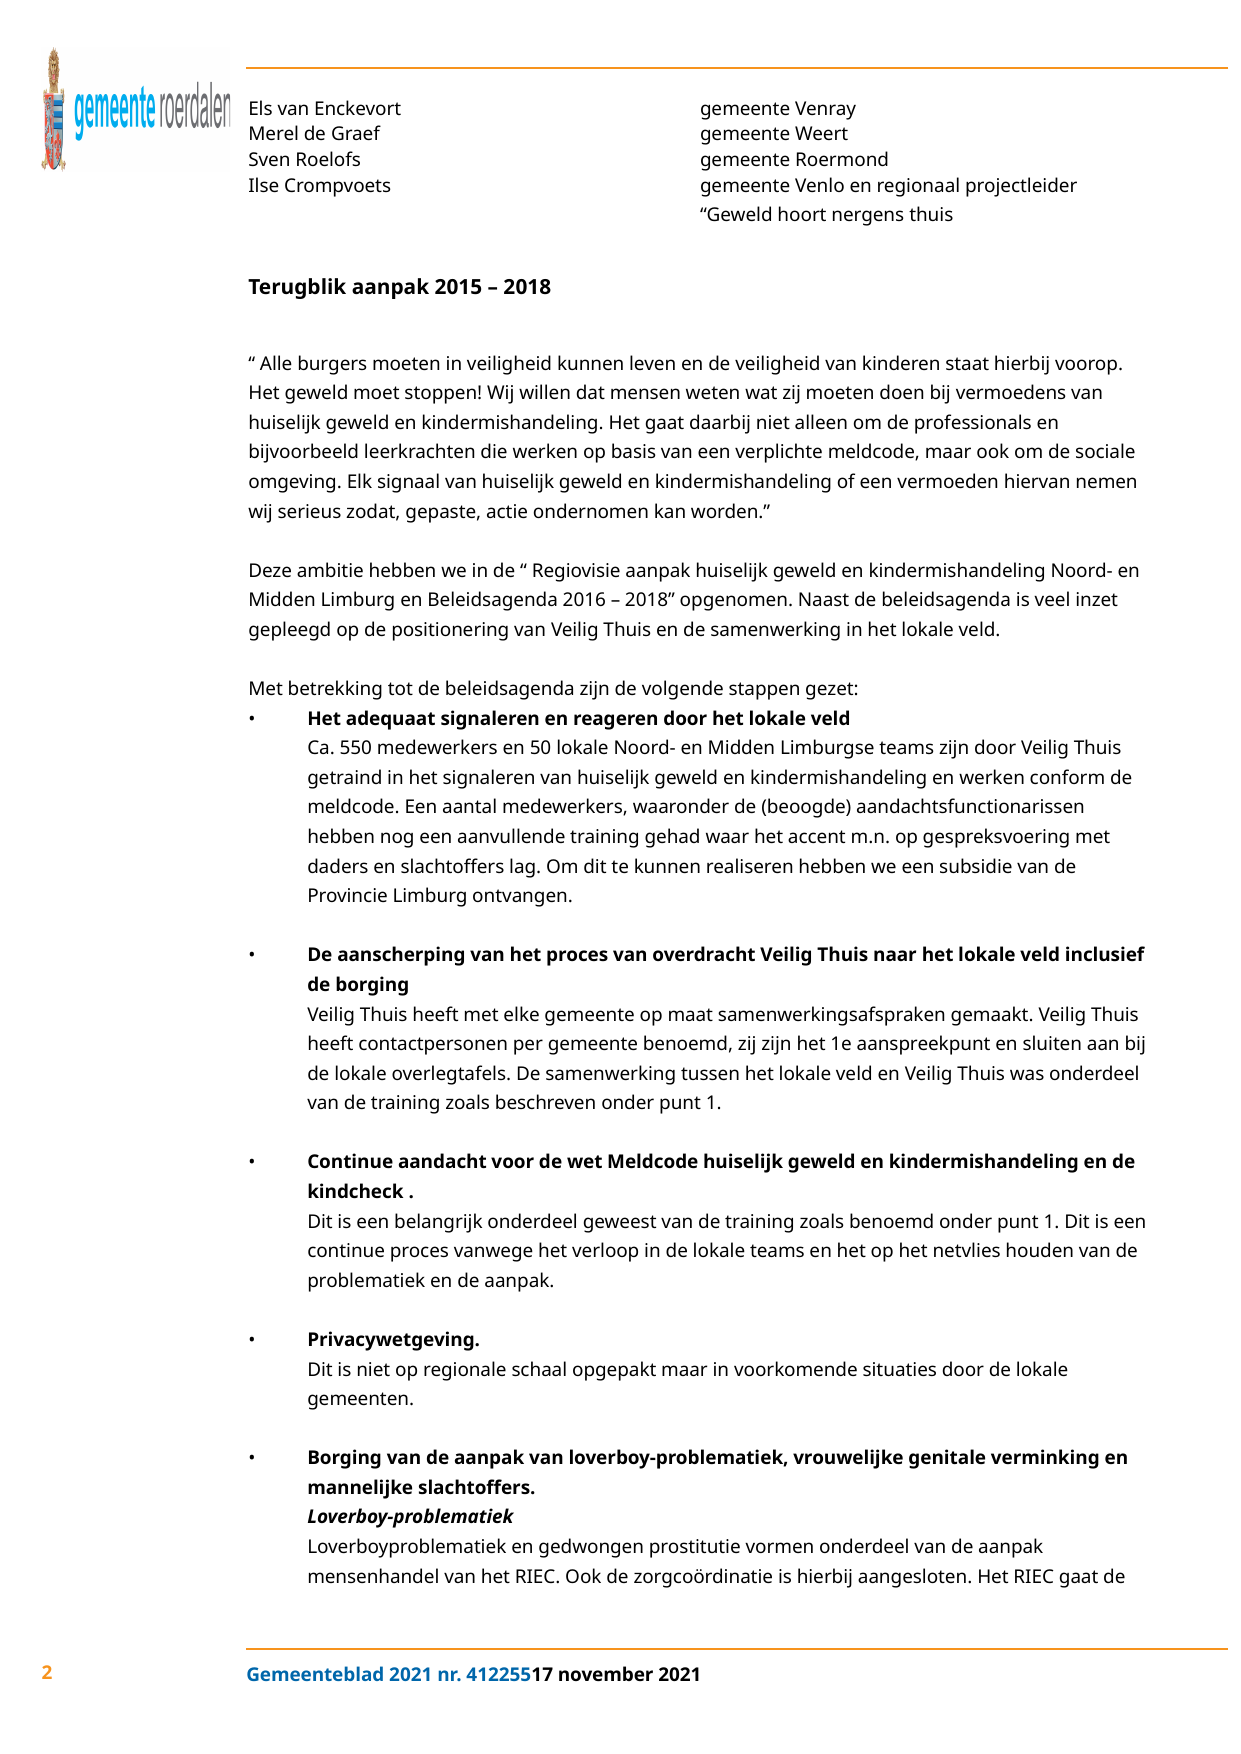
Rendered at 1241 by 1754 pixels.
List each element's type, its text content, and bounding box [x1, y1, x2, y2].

list Dit is een belangrijk onderdeel geweest van de training zoals benoemd onder punt 1. Dit is een continue proces vanwege het verloop in de lokale teams en het op het netvlies houden van de problematiek en de aanpak. [248, 1208, 1152, 1293]
table_cell [248, 227, 700, 253]
list Ca. 550 medewerkers en 50 lokale Noord- en Midden Limburgse teams zijn door Veilig Thuis getraind in het signaleren van huiselijk geweld en kindermishandeling en werken conform de meldcode. Een aantal medewerkers, waaronder de (beoogde) aandachtsfunctionarissen hebben nog een aanvullende training gehad waar het accent m.n. op gespreksvoering met daders en slachtoffers lag. Om dit te kunnen realiseren hebben we een subsidie van de Provincie Limburg ontvangen. [248, 734, 1152, 908]
table_cell Merel de Graef [248, 121, 700, 146]
list Privacywetgeving. [248, 1326, 1152, 1352]
list Veilig Thuis heeft met elke gemeente op maat samenwerkingsafspraken gemaakt. Veilig Thuis heeft contactpersonen per gemeente benoemd, zij zijn het 1e aanspreekpunt en sluiten aan bij de lokale overlegtafels. De samenwerking tussen het lokale veld en Veilig Thuis was onderdeel van de training zoals beschreven onder punt 1. [248, 1001, 1152, 1115]
text Deze ambitie hebben we in de “ Regiovisie aanpak huiselijk geweld en kindermishandeling Noord- en Midden Limburg en Beleidsagenda 2016 – 2018” opgenomen. Naast de beleidsagenda is veel inzet gepleegd op de positionering van Veilig Thuis en de samenwerking in het lokale veld. [248, 557, 1152, 642]
table_cell Els van Enckevort [248, 95, 700, 121]
text “ Alle burgers moeten in veiligheid kunnen leven en de veiligheid van kinderen staat hierbij voorop. Het geweld moet stoppen! Wij willen dat mensen weten wat zij moeten doen bij vermoedens van huiselijk geweld en kindermishandeling. Het gaat daarbij niet alleen om de professionals en bijvoorbeeld leerkrachten die werken op basis van een verplichte meldcode, maar ook om de sociale omgeving. Elk signaal van huiselijk geweld en kindermishandeling of een vermoeden hiervan nemen wij serieus zodat, gepaste, actie ondernomen kan worden.” [248, 350, 1152, 524]
table_cell gemeente Venray [700, 95, 1152, 121]
list Loverboy-problematiek [248, 1504, 1152, 1529]
table_cell Ilse Crompvoets [248, 172, 700, 227]
table_cell [700, 227, 1152, 253]
table_cell gemeente Venlo en regionaal projectleider “Geweld hoort nergens thuis [700, 172, 1152, 227]
table_cell Sven Roelofs [248, 146, 700, 172]
text Terugblik aanpak 2015 – 2018 [248, 272, 1152, 301]
text Met betrekking tot de beleidsagenda zijn de volgende stappen gezet: [248, 675, 1152, 701]
list Dit is niet op regionale schaal opgepakt maar in voorkomende situaties door de lokale gemeenten. [248, 1356, 1152, 1411]
table_cell gemeente Weert [700, 121, 1152, 146]
list Continue aandacht voor de wet Meldcode huiselijk geweld en kindermishandeling en de kindcheck . [248, 1149, 1152, 1204]
list Loverboyproblematiek en gedwongen prostitutie vormen onderdeel van de aanpak mensenhandel van het RIEC. Ook de zorgcoördinatie is hierbij aangesloten. Het RIEC gaat de [248, 1533, 1152, 1589]
list Het adequaat signaleren en reageren door het lokale veld [248, 705, 1152, 731]
list Borging van de aanpak van loverboy-problematiek, vrouwelijke genitale verminking en mannelijke slachtoffers. [248, 1444, 1152, 1500]
list De aanscherping van het proces van overdracht Veilig Thuis naar het lokale veld inclusief de borging [248, 942, 1152, 997]
table_cell gemeente Roermond [700, 146, 1152, 172]
picture [41, 47, 231, 172]
